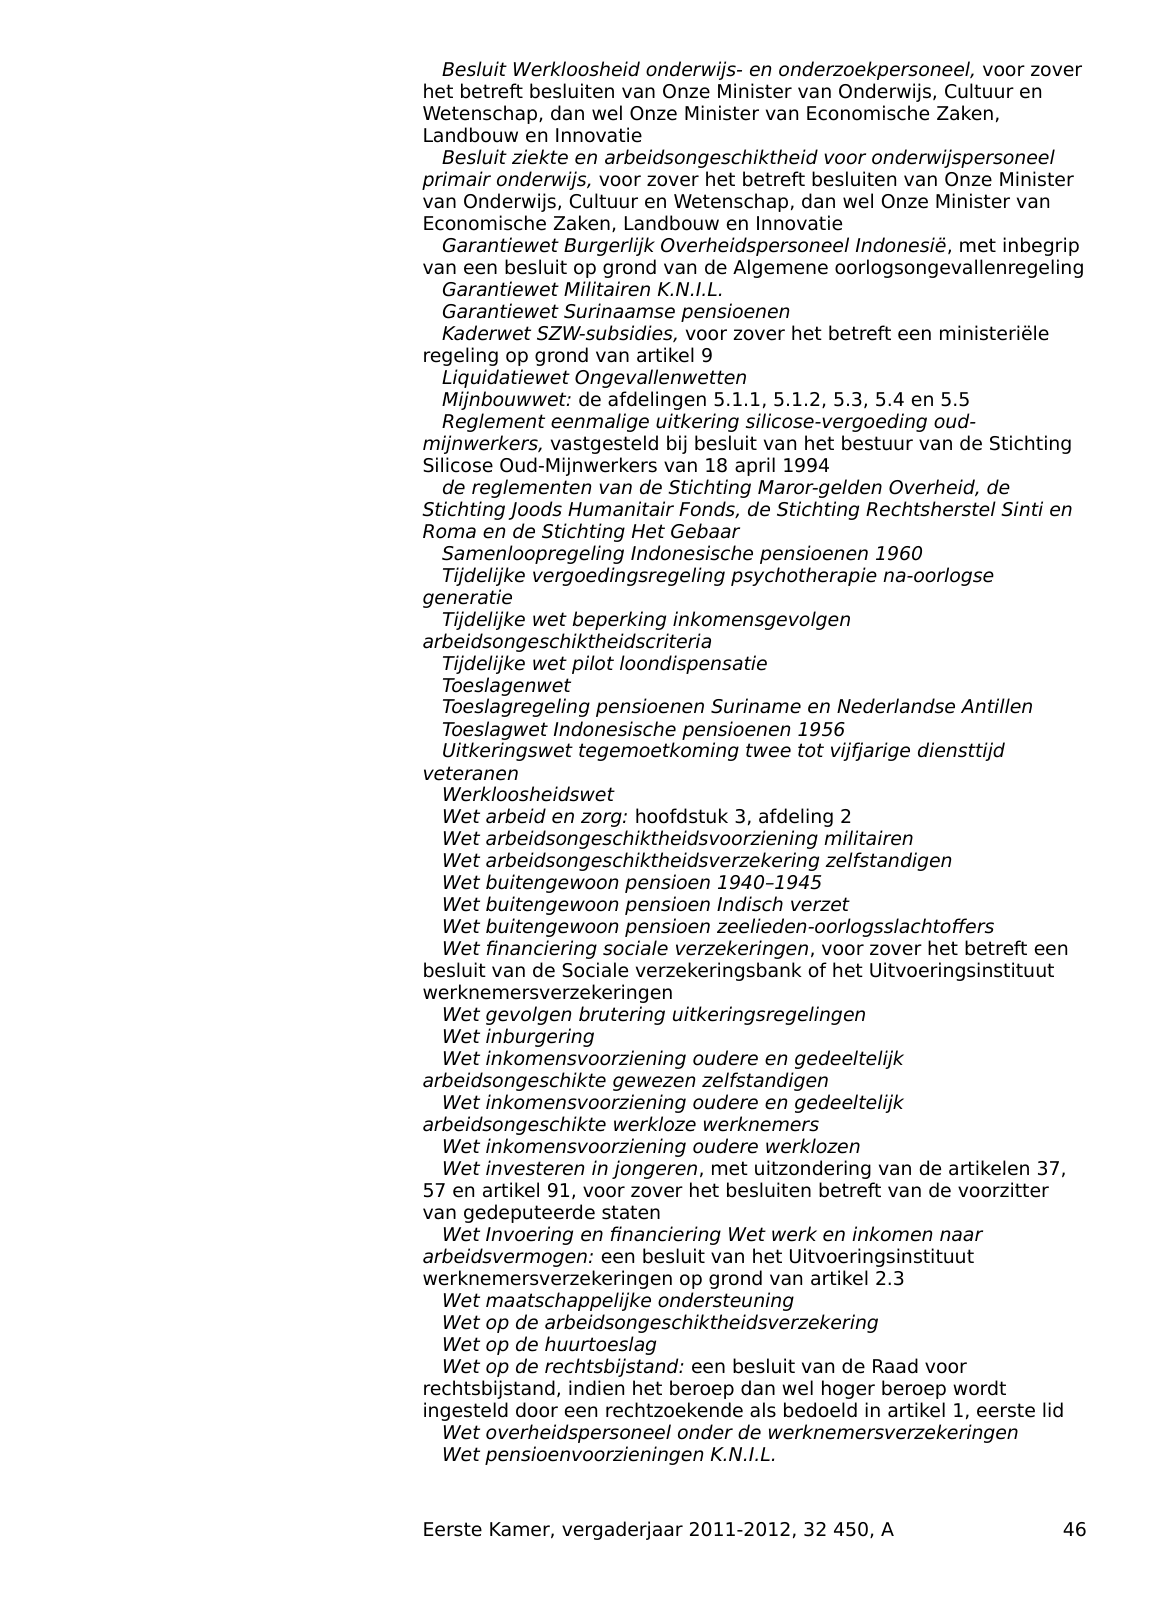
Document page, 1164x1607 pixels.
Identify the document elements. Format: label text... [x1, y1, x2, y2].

text Wet op de arbeidsongeschiktheidsverzekering [422, 1312, 1087, 1334]
text Wet buitengewoon pensioen Indisch verzet [422, 894, 1087, 916]
text Wet maatschappelijke ondersteuning [422, 1290, 1087, 1312]
text Besluit ziekte en arbeidsongeschiktheid voor onderwijspersoneel primair onderwijs, voor zover het betreft besluiten van Onze Minister van Onderwijs, Cultuur en Wetenschap, dan wel Onze Minister van Economische Zaken, Landbouw en Innovatie [422, 147, 1087, 235]
text Toeslagwet Indonesische pensioenen 1956 [422, 718, 1087, 740]
text Liquidatiewet Ongevallenwetten [422, 367, 1087, 389]
text Tijdelijke vergoedingsregeling psychotherapie na-oorlogse generatie [422, 564, 1087, 608]
text Wet inkomensvoorziening oudere en gedeeltelijk arbeidsongeschikte werkloze werknemers [422, 1092, 1087, 1136]
text Wet op de rechtsbijstand: een besluit van de Raad voor rechtsbijstand, indien het beroep dan wel hoger beroep wordt ingesteld door een rechtzoekende als bedoeld in artikel 1, eerste lid [422, 1356, 1087, 1422]
text Garantiewet Burgerlijk Overheidspersoneel Indonesië, met inbegrip van een besluit op grond van de Algemene oorlogsongevallenregeling [422, 235, 1087, 279]
text Wet gevolgen brutering uitkeringsregelingen [422, 1004, 1087, 1026]
text Wet arbeidsongeschiktheidsvoorziening militairen [422, 828, 1087, 850]
text Samenloopregeling Indonesische pensioenen 1960 [422, 543, 1087, 564]
text Wet arbeid en zorg: hoofdstuk 3, afdeling 2 [422, 806, 1087, 828]
text Wet investeren in jongeren, met uitzondering van de artikelen 37, 57 en artikel 91, voor zover het besluiten betreft van de voorzitter van gedeputeerde staten [422, 1158, 1087, 1224]
text Wet pensioenvoorzieningen K.N.I.L. [422, 1444, 1087, 1466]
text Toeslagregeling pensioenen Suriname en Nederlandse Antillen [422, 696, 1087, 718]
text Mijnbouwwet: de afdelingen 5.1.1, 5.1.2, 5.3, 5.4 en 5.5 [422, 389, 1087, 411]
text Wet op de huurtoeslag [422, 1334, 1087, 1356]
text Wet inburgering [422, 1026, 1087, 1048]
text Wet overheidspersoneel onder de werknemersverzekeringen [422, 1422, 1087, 1444]
text Wet inkomensvoorziening oudere en gedeeltelijk arbeidsongeschikte gewezen zelfstandigen [422, 1048, 1087, 1092]
text Wet arbeidsongeschiktheidsverzekering zelfstandigen [422, 850, 1087, 872]
text Tijdelijke wet pilot loondispensatie [422, 652, 1087, 674]
text Wet Invoering en financiering Wet werk en inkomen naar arbeidsvermogen: een besluit van het Uitvoeringsinstituut werknemersverzekeringen op grond van artikel 2.3 [422, 1224, 1087, 1290]
text de reglementen van de Stichting Maror-gelden Overheid, de Stichting Joods Humanitair Fonds, de Stichting Rechtsherstel Sinti en Roma en de Stichting Het Gebaar [422, 477, 1087, 543]
text Wet inkomensvoorziening oudere werklozen [422, 1136, 1087, 1158]
text Uitkeringswet tegemoetkoming twee tot vijfjarige diensttijd veteranen [422, 740, 1087, 784]
text Reglement eenmalige uitkering silicose-vergoeding oud-mijnwerkers, vastgesteld bij besluit van het bestuur van de Stichting Silicose Oud-Mijnwerkers van 18 april 1994 [422, 411, 1087, 477]
text Toeslagenwet [422, 674, 1087, 696]
text Tijdelijke wet beperking inkomensgevolgen arbeidsongeschiktheidscriteria [422, 608, 1087, 652]
text Werkloosheidswet [422, 784, 1087, 806]
text Garantiewet Militairen K.N.I.L. [422, 279, 1087, 301]
text Wet financiering sociale verzekeringen, voor zover het betreft een besluit van de Sociale verzekeringsbank of het Uitvoeringsinstituut werknemersverzekeringen [422, 938, 1087, 1004]
text Garantiewet Surinaamse pensioenen [422, 301, 1087, 323]
text Wet buitengewoon pensioen 1940–1945 [422, 872, 1087, 894]
text Besluit Werkloosheid onderwijs- en onderzoekpersoneel, voor zover het betreft besluiten van Onze Minister van Onderwijs, Cultuur en Wetenschap, dan wel Onze Minister van Economische Zaken, Landbouw en Innovatie [422, 59, 1087, 147]
text Kaderwet SZW-subsidies, voor zover het betreft een ministeriële regeling op grond van artikel 9 [422, 323, 1087, 367]
text Wet buitengewoon pensioen zeelieden-oorlogsslachtoffers [422, 916, 1087, 938]
